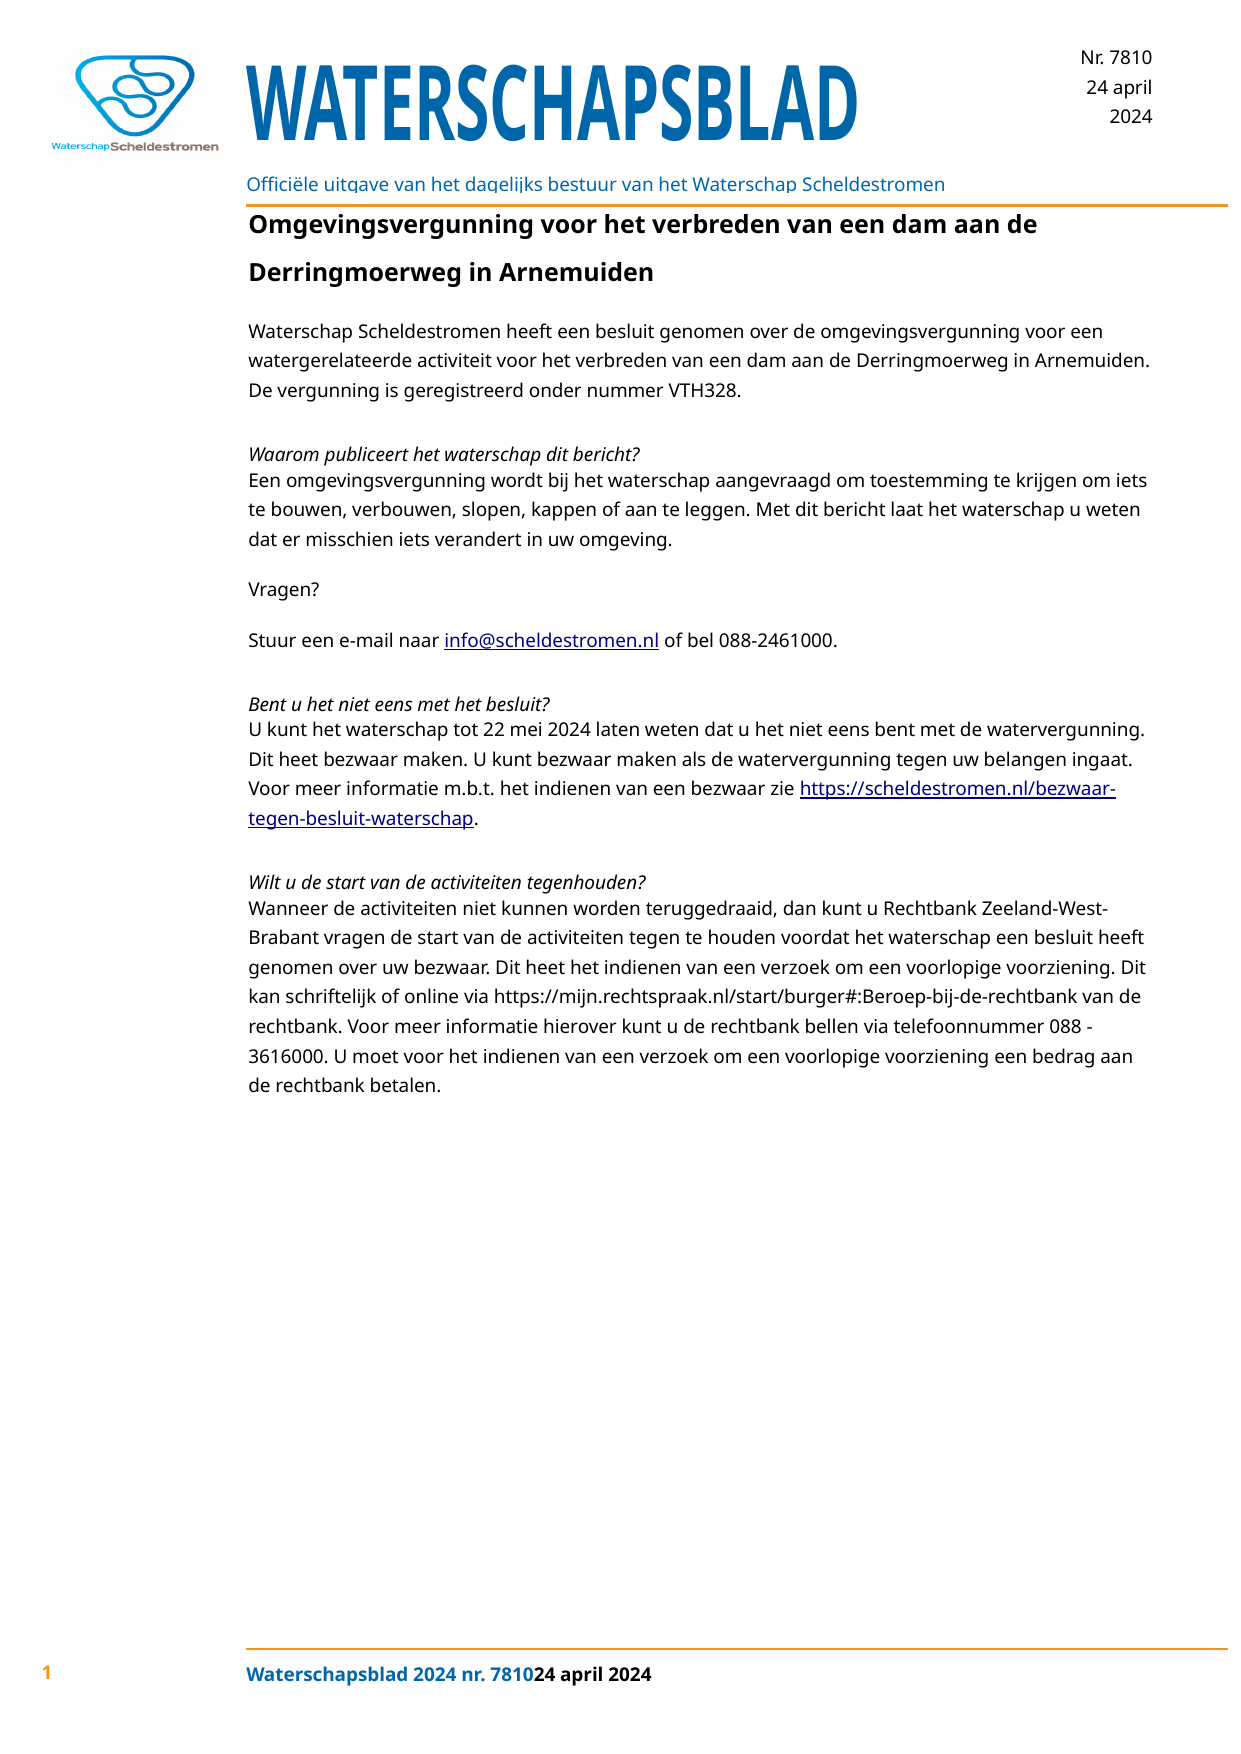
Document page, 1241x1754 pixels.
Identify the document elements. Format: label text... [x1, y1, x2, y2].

text Vragen? [248, 576, 1152, 602]
text U kunt het waterschap tot 22 mei 2024 laten weten dat u het niet eens bent met de watervergunning. Dit heet bezwaar maken. U kunt bezwaar maken als de watervergunning tegen uw belangen ingaat. Voor meer informatie m.b.t. het indienen van een bezwaar zie https://scheldestromen.nl/bezwaar-tegen-besluit-waterschap. [248, 716, 1152, 831]
text Wilt u de start van de activiteiten tegenhouden? [248, 869, 1152, 895]
text Omgevingsvergunning voor het verbreden van een dam aan de Derringmoerweg in Arnemuiden [248, 207, 1152, 288]
picture [41, 47, 231, 172]
text Waarom publiceert het waterschap dit bericht? [248, 441, 1152, 467]
text Stuur een e-mail naar info@scheldestromen.nl of bel 088-2461000. [248, 627, 1152, 652]
text Waterschap Scheldestromen heeft een besluit genomen over de omgevingsvergunning voor een watergerelateerde activiteit voor het verbreden van een dam aan de Derringmoerweg in Arnemuiden. De vergunning is geregistreerd onder nummer VTH328. [248, 318, 1152, 403]
text Wanneer de activiteiten niet kunnen worden teruggedraaid, dan kunt u Rechtbank Zeeland-West-Brabant vragen de start van de activiteiten tegen te houden voordat het waterschap een besluit heeft genomen over uw bezwaar. Dit heet het indienen van een verzoek om een voorlopige voorziening. Dit kan schriftelijk of online via https://mijn.rechtspraak.nl/start/burger#:Beroep-bij-de-rechtbank van de rechtbank. Voor meer informatie hierover kunt u de rechtbank bellen via telefoonnummer 088 - 3616000. U moet voor het indienen van een verzoek om een voorlopige voorziening een bedrag aan de rechtbank betalen. [248, 895, 1152, 1098]
text Bent u het niet eens met het besluit? [248, 691, 1152, 716]
text Een omgevingsvergunning wordt bij het waterschap aangevraagd om toestemming te krijgen om iets te bouwen, verbouwen, slopen, kappen of aan te leggen. Met dit bericht laat het waterschap u weten dat er misschien iets verandert in uw omgeving. [248, 467, 1152, 552]
